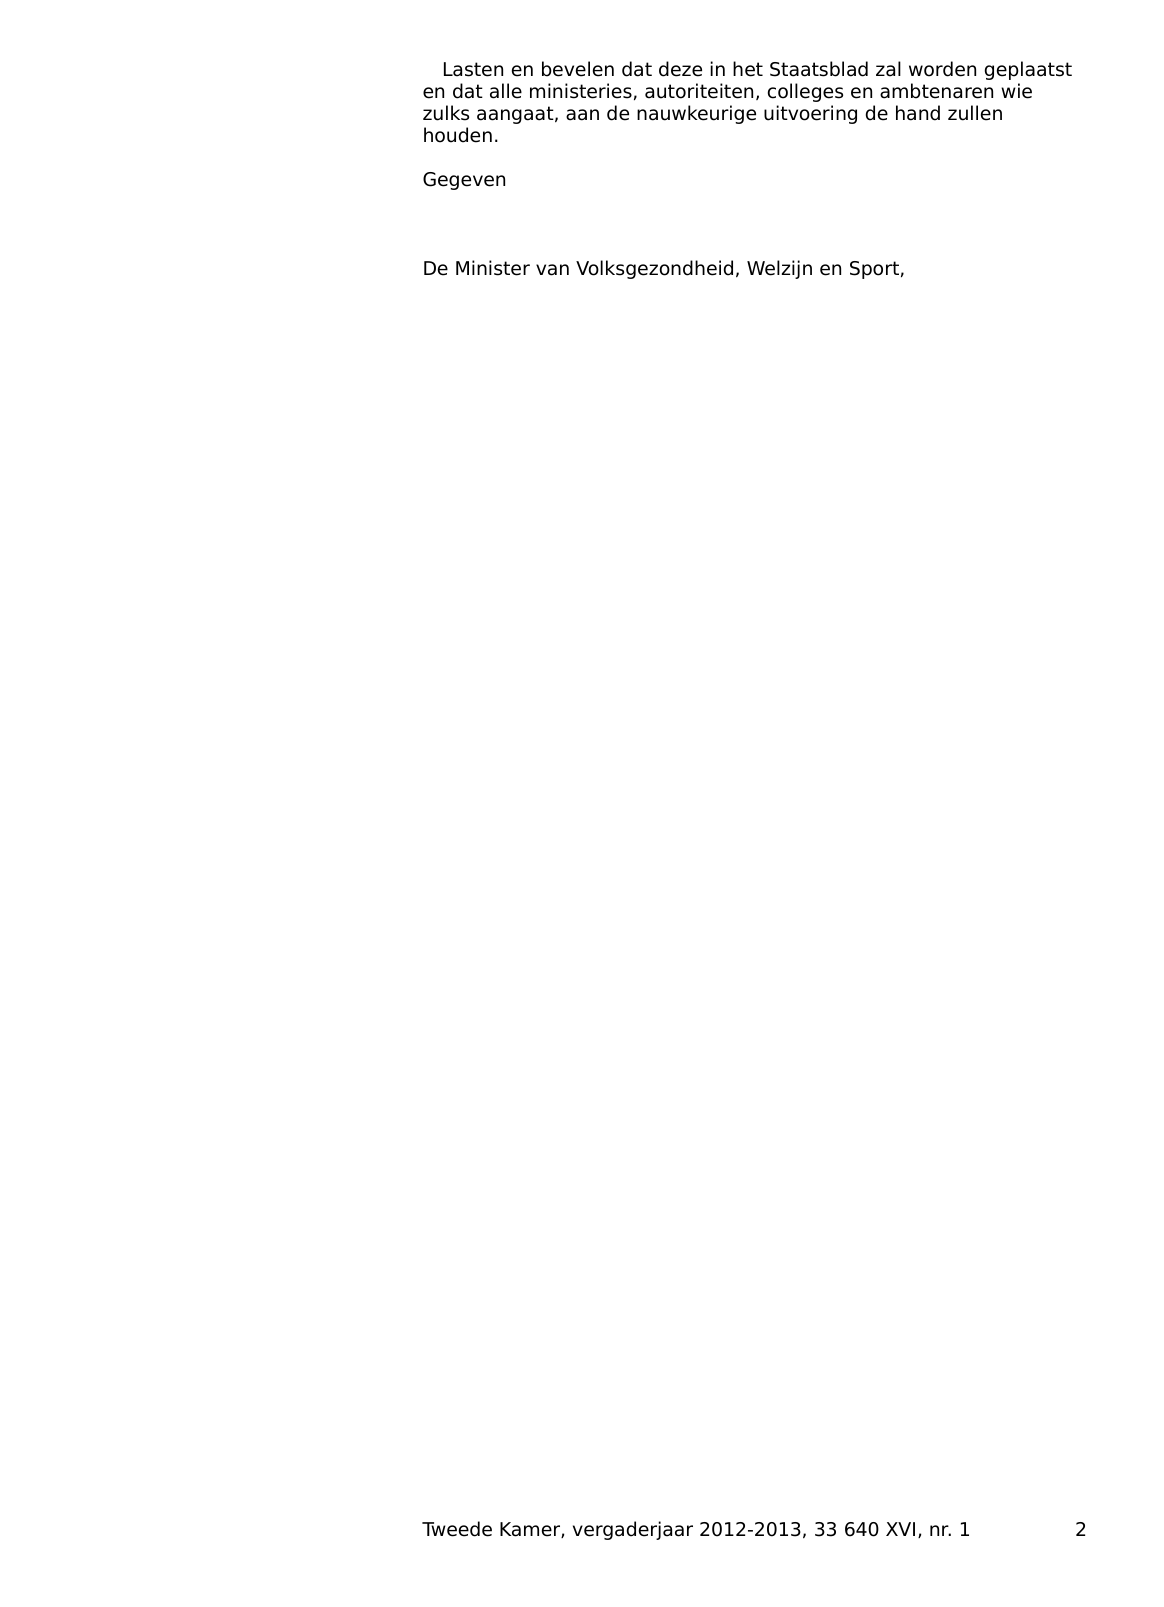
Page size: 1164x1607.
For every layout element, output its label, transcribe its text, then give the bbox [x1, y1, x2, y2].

text Gegeven [422, 169, 1087, 191]
text Lasten en bevelen dat deze in het Staatsblad zal worden geplaatst en dat alle ministeries, autoriteiten, colleges en ambtenaren wie zulks aangaat, aan de nauwkeurige uitvoering de hand zullen houden. [422, 59, 1087, 147]
text De Minister van Volksgezondheid, Welzijn en Sport, [422, 258, 1087, 280]
